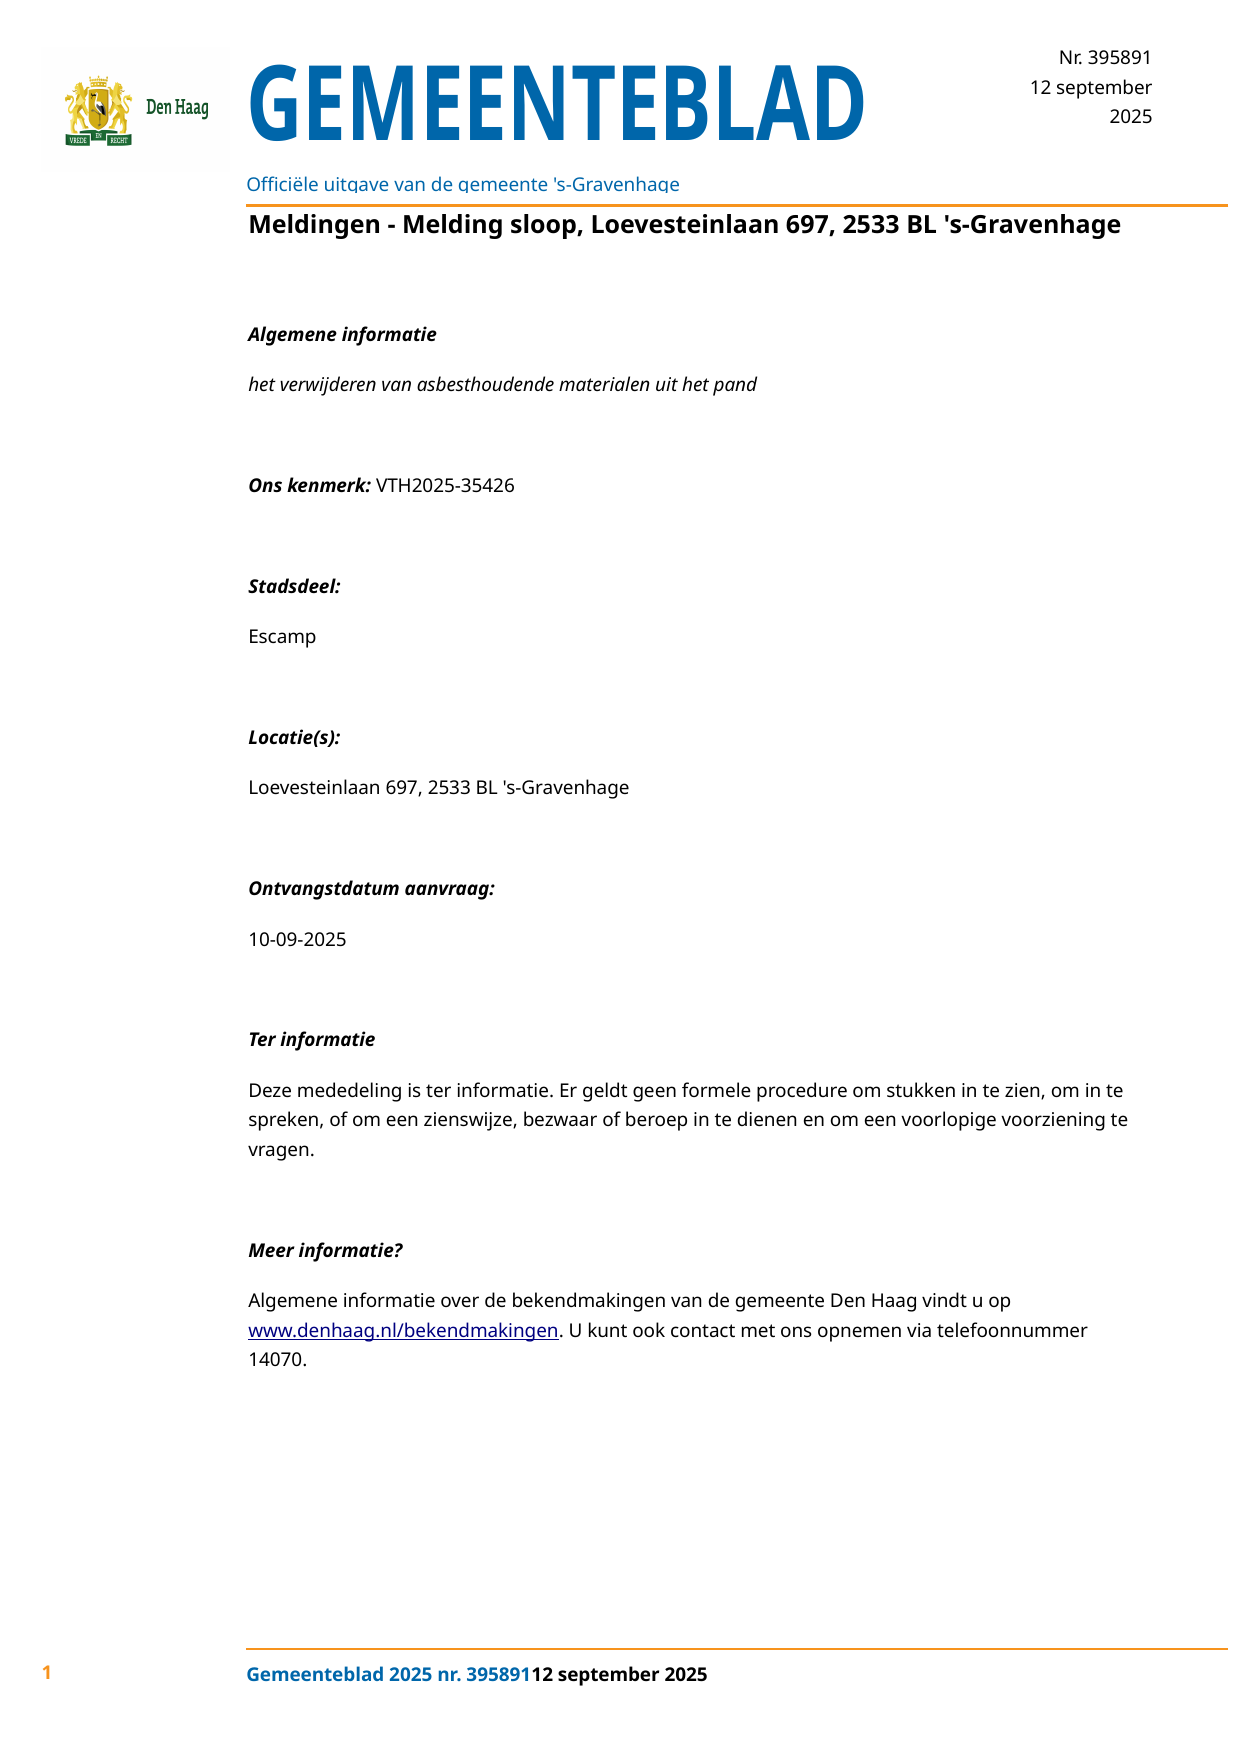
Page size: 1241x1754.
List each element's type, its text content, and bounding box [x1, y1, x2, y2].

text Meer informatie? [248, 1237, 1152, 1263]
text Ter informatie [248, 1027, 1152, 1052]
picture [41, 47, 231, 172]
text Algemene informatie over de bekendmakingen van de gemeente Den Haag vindt u op www.denhaag.nl/bekendmakingen. U kunt ook contact met ons opnemen via telefoonnummer 14070. [248, 1287, 1152, 1372]
text Stadsdeel: [248, 573, 1152, 598]
text Deze mededeling is ter informatie. Er geldt geen formele procedure om stukken in te zien, om in te spreken, of om een zienswijze, bezwaar of beroep in te dienen en om een voorlopige voorziening te vragen. [248, 1077, 1152, 1162]
text 10-09-2025 [248, 926, 1152, 951]
text Ontvangstdatum aanvraag: [248, 875, 1152, 901]
text het verwijderen van asbesthoudende materialen uit het pand [248, 371, 1152, 397]
text Locatie(s): [248, 724, 1152, 750]
text Ons kenmerk: VTH2025-35426 [248, 472, 1152, 498]
text Algemene informatie [248, 321, 1152, 346]
text Meldingen - Melding sloop, Loevesteinlaan 697, 2533 BL 's-Gravenhage [248, 207, 1152, 241]
text Loevesteinlaan 697, 2533 BL 's-Gravenhage [248, 774, 1152, 800]
text Escamp [248, 623, 1152, 649]
